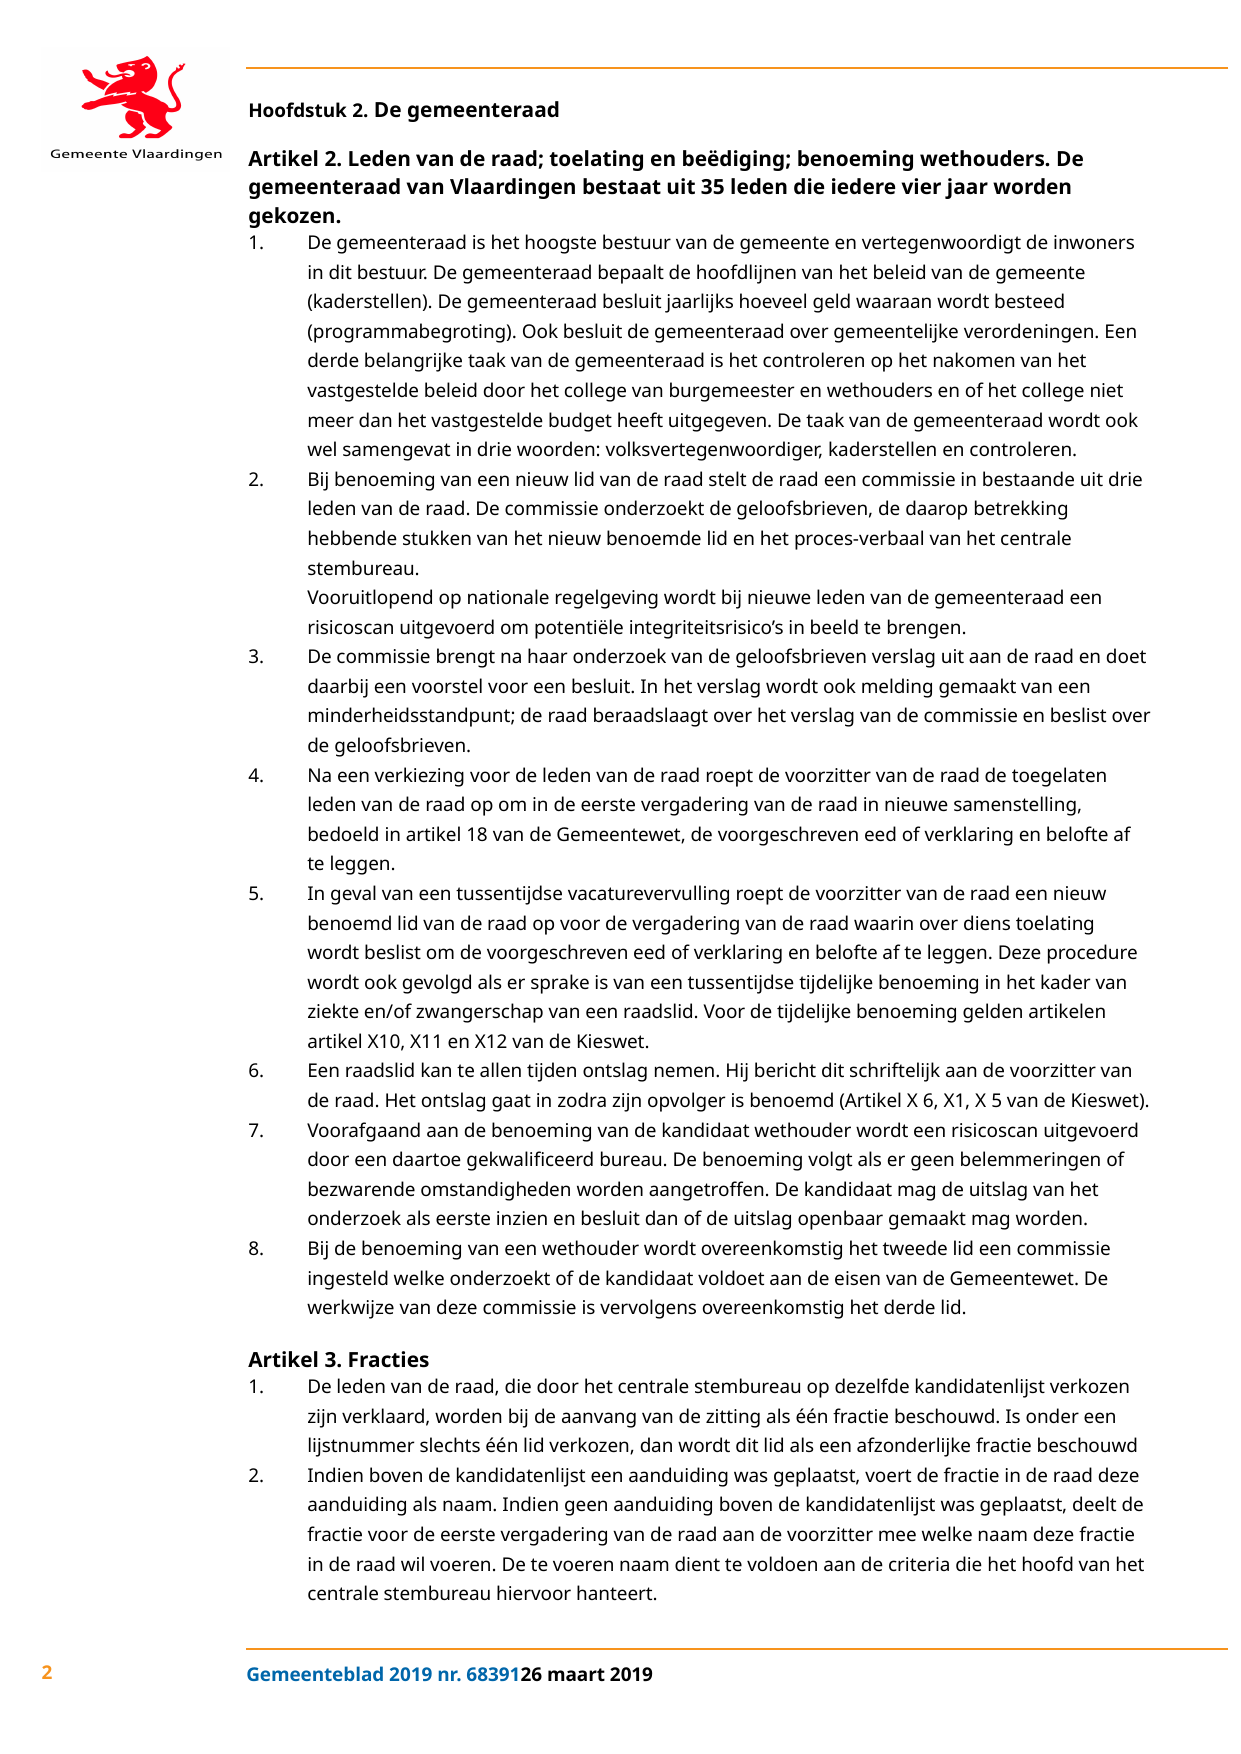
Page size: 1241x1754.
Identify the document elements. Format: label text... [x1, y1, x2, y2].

text Artikel 2. Leden van de raad; toelating en beëdiging; benoeming wethouders. De gemeenteraad van Vlaardingen bestaat uit 35 leden die iedere vier jaar worden gekozen. [248, 144, 1152, 229]
list In geval van een tussentĳdse vacaturevervulling roept de voorzitter van de raad een nieuw benoemd lid van de raad op voor de vergadering van de raad waarin over diens toelating wordt beslist om de voorgeschreven eed of verklaring en belofte af te leggen. Deze procedure wordt ook gevolgd als er sprake is van een tussentĳdse tĳdelĳke benoeming in het kader van ziekte en/of zwangerschap van een raadslid. Voor de tĳdelĳke benoeming gelden artikelen artikel X10, X11 en X12 van de Kieswet. [248, 880, 1152, 1054]
list De gemeenteraad is het hoogste bestuur van de gemeente en vertegenwoordigt de inwoners in dit bestuur. De gemeenteraad bepaalt de hoofdlĳnen van het beleid van de gemeente (kaderstellen). De gemeenteraad besluit jaarlĳks hoeveel geld waaraan wordt besteed (programmabegroting). Ook besluit de gemeenteraad over gemeentelĳke verordeningen. Een derde belangrĳke taak van de gemeenteraad is het controleren op het nakomen van het vastgestelde beleid door het college van burgemeester en wethouders en of het college niet meer dan het vastgestelde budget heeft uitgegeven. De taak van de gemeenteraad wordt ook wel samengevat in drie woorden: volksvertegenwoordiger, kaderstellen en controleren. [248, 229, 1152, 462]
list De commissie brengt na haar onderzoek van de geloofsbrieven verslag uit aan de raad en doet daarbĳ een voorstel voor een besluit. In het verslag wordt ook melding gemaakt van een minderheidsstandpunt; de raad beraadslaagt over het verslag van de commissie en beslist over de geloofsbrieven. [248, 643, 1152, 758]
list Bĳ benoeming van een nieuw lid van de raad stelt de raad een commissie in bestaande uit drie leden van de raad. De commissie onderzoekt de geloofsbrieven, de daarop betrekking hebbende stukken van het nieuw benoemde lid en het proces-verbaal van het centrale stembureau. [248, 466, 1152, 581]
list Indien boven de kandidatenlĳst een aanduiding was geplaatst, voert de fractie in de raad deze aanduiding als naam. Indien geen aanduiding boven de kandidatenlĳst was geplaatst, deelt de fractie voor de eerste vergadering van de raad aan de voorzitter mee welke naam deze fractie in de raad wil voeren. De te voeren naam dient te voldoen aan de criteria die het hoofd van het centrale stembureau hiervoor hanteert. [248, 1462, 1152, 1606]
list Voorafgaand aan de benoeming van de kandidaat wethouder wordt een risicoscan uitgevoerd door een daartoe gekwalificeerd bureau. De benoeming volgt als er geen belemmeringen of bezwarende omstandigheden worden aangetroffen. De kandidaat mag de uitslag van het onderzoek als eerste inzien en besluit dan of de uitslag openbaar gemaakt mag worden. [248, 1117, 1152, 1231]
list De leden van de raad, die door het centrale stembureau op dezelfde kandidatenlĳst verkozen zĳn verklaard, worden bĳ de aanvang van de zitting als één fractie beschouwd. Is onder een lĳstnummer slechts één lid verkozen, dan wordt dit lid als een afzonderlĳke fractie beschouwd [248, 1373, 1152, 1458]
list Bĳ de benoeming van een wethouder wordt overeenkomstig het tweede lid een commissie ingesteld welke onderzoekt of de kandidaat voldoet aan de eisen van de Gemeentewet. De werkwĳze van deze commissie is vervolgens overeenkomstig het derde lid. [248, 1235, 1152, 1320]
text Artikel 3. Fracties [248, 1345, 1152, 1373]
text Hoofdstuk 2. De gemeenteraad [248, 95, 1152, 123]
list Vooruitlopend op nationale regelgeving wordt bĳ nieuwe leden van de gemeenteraad een risicoscan uitgevoerd om potentiële integriteitsrisico’s in beeld te brengen. [248, 584, 1152, 640]
list Na een verkiezing voor de leden van de raad roept de voorzitter van de raad de toegelaten leden van de raad op om in de eerste vergadering van de raad in nieuwe samenstelling, bedoeld in artikel 18 van de Gemeentewet, de voorgeschreven eed of verklaring en belofte af te leggen. [248, 762, 1152, 876]
list Een raadslid kan te allen tĳden ontslag nemen. Hĳ bericht dit schriftelĳk aan de voorzitter van de raad. Het ontslag gaat in zodra zĳn opvolger is benoemd (Artikel X 6, X1, X 5 van de Kieswet). [248, 1058, 1152, 1113]
picture [41, 47, 231, 172]
